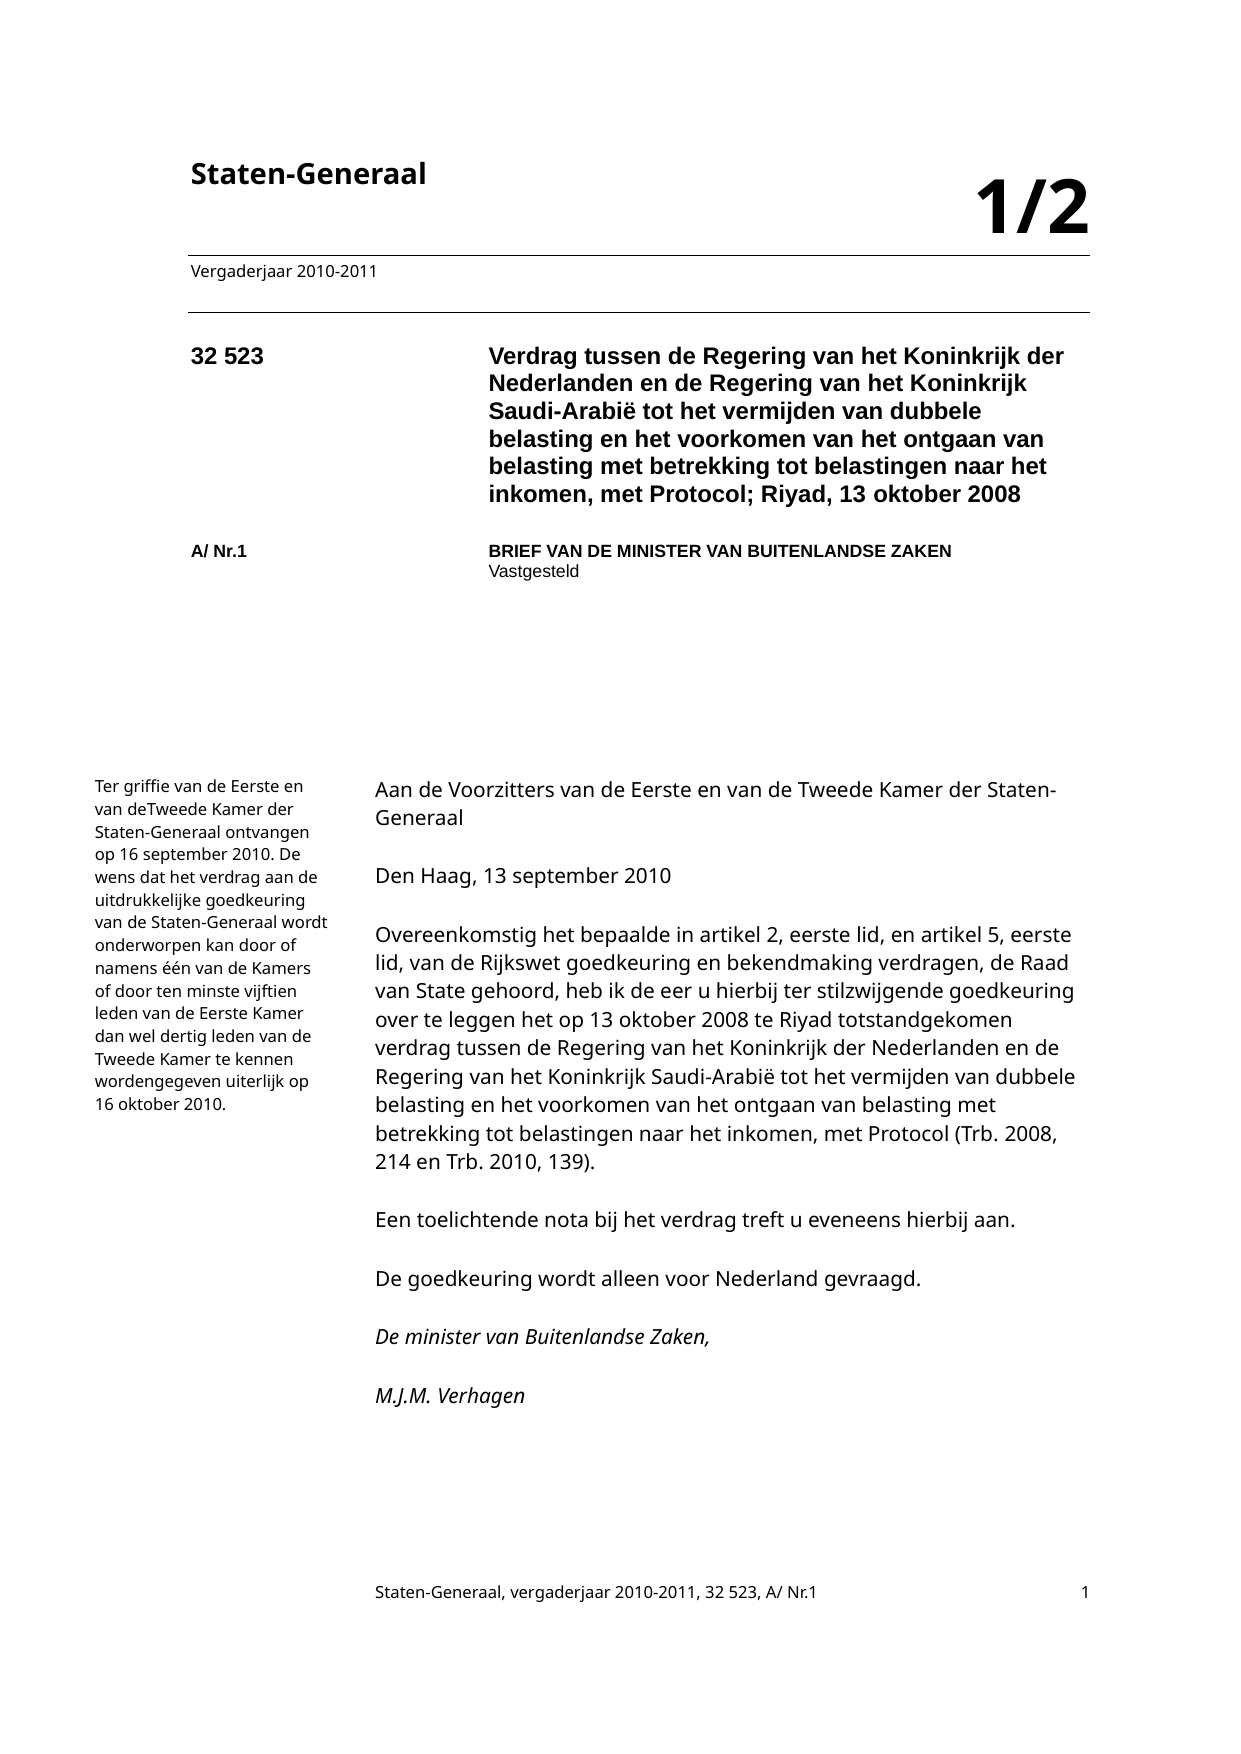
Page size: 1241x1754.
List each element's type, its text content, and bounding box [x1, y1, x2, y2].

text Ter griffie van de Eerste en van deTweede Kamer der Staten-Generaal ontvangen op 16 september 2010. De wens dat het verdrag aan de uitdrukkelijke goedkeuring van de Staten-Generaal wordt onderworpen kan door of namens één van de Kamers of door ten minste vijftien leden van de Eerste Kamer dan wel dertig leden van de Tweede Kamer te kennen wordengegeven uiterlijk op 16 oktober 2010. [94, 775, 328, 1116]
table_cell BRIEF VAN DE MINISTER VAN BUITENLANDSE ZAKEN Vastgesteld [485, 538, 1090, 656]
text De goedkeuring wordt alleen voor Nederland gevraagd. [375, 1264, 1090, 1292]
table_cell [188, 313, 485, 339]
table_cell A/ Nr.1 [188, 538, 485, 656]
table_cell 32 523 [188, 339, 485, 537]
text Den Haag, 13 september 2010 [375, 861, 1090, 890]
text M.J.M. Verhagen [375, 1381, 1090, 1409]
text Overeenkomstig het bepaalde in artikel 2, eerste lid, en artikel 5, eerste lid, van de Rijkswet goedkeuring en bekendmaking verdragen, de Raad van State gehoord, heb ik de eer u hierbij ter stilzwijgende goedkeuring over te leggen het op 13 oktober 2008 te Riyad totstandgekomen verdrag tussen de Regering van het Koninkrijk der Nederlanden en de Regering van het Koninkrijk Saudi-Arabië tot het vermijden van dubbele belasting en het voorkomen van het ontgaan van belasting met betrekking tot belastingen naar het inkomen, met Protocol (Trb. 2008, 214 en Trb. 2010, 139). [375, 920, 1090, 1176]
table_cell [485, 256, 1090, 312]
text De minister van Buitenlandse Zaken, [375, 1322, 1090, 1351]
text Aan de Voorzitters van de Eerste en van de Tweede Kamer der Staten-Generaal [375, 775, 1090, 832]
table_cell Verdrag tussen de Regering van het Koninkrijk der Nederlanden en de Regering van het Koninkrijk Saudi-Arabië tot het vermijden van dubbele belasting en het voorkomen van het ontgaan van belasting met betrekking tot belastingen naar het inkomen, met Protocol; Riyad, 13 oktober 2008 [485, 339, 1090, 537]
table_cell Vergaderjaar 2010-2011 [188, 256, 485, 312]
table_header 1/2 [910, 150, 1090, 255]
table_header Staten-Generaal [188, 150, 909, 255]
table_cell [485, 313, 1090, 339]
text Een toelichtende nota bij het verdrag treft u eveneens hierbij aan. [375, 1206, 1090, 1234]
